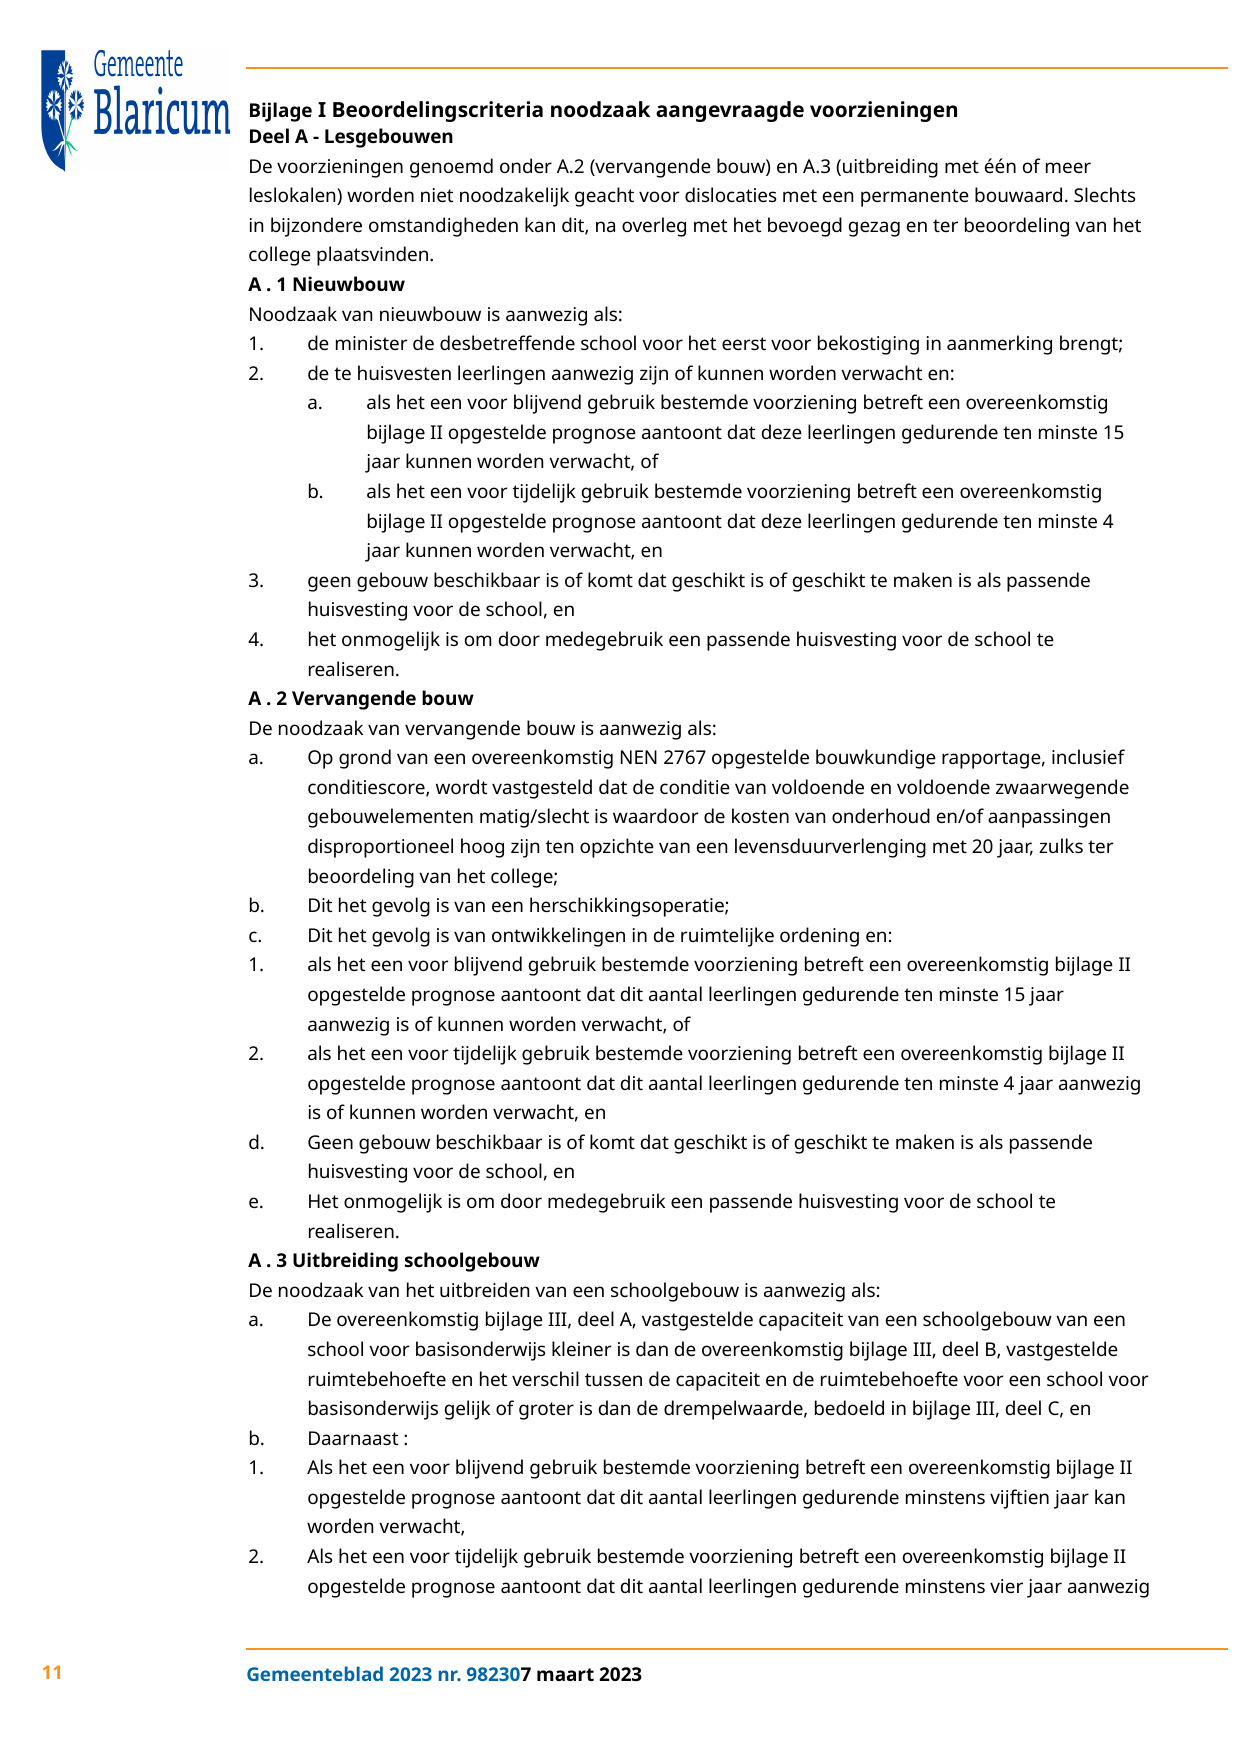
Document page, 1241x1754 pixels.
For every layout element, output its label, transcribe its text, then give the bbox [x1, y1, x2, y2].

list geen gebouw beschikbaar is of komt dat geschikt is of geschikt te maken is als passende huisvesting voor de school, en [248, 567, 1152, 622]
text De voorzieningen genoemd onder A.2 (vervangende bouw) en A.3 (uitbreiding met één of meer leslokalen) worden niet noodzakelijk geacht voor dislocaties met een permanente bouwaard. Slechts in bijzondere omstandigheden kan dit, na overleg met het bevoegd gezag en ter beoordeling van het college plaatsvinden. [248, 153, 1152, 267]
list de minister de desbetreffende school voor het eerst voor bekostiging in aanmerking brengt; [248, 330, 1152, 356]
text De noodzaak van het uitbreiden van een schoolgebouw is aanwezig als: [248, 1277, 1152, 1303]
text A . 2 Vervangende bouw [248, 685, 1152, 711]
list Dit het gevolg is van ontwikkelingen in de ruimtelijke ordening en: [248, 922, 1152, 948]
list als het een voor tijdelijk gebruik bestemde voorziening betreft een overeenkomstig bijlage II opgestelde prognose aantoont dat dit aantal leerlingen gedurende ten minste 4 jaar aanwezig is of kunnen worden verwacht, en [248, 1040, 1152, 1125]
list Daarnaast : [248, 1425, 1152, 1451]
list Geen gebouw beschikbaar is of komt dat geschikt is of geschikt te maken is als passende huisvesting voor de school, en [248, 1129, 1152, 1184]
text A . 1 Nieuwbouw [248, 271, 1152, 297]
list als het een voor blijvend gebruik bestemde voorziening betreft een overeenkomstig bijlage II opgestelde prognose aantoont dat deze leerlingen gedurende ten minste 15 jaar kunnen worden verwacht, of [307, 389, 1152, 474]
list Het onmogelijk is om door medegebruik een passende huisvesting voor de school te realiseren. [248, 1188, 1152, 1244]
list de te huisvesten leerlingen aanwezig zijn of kunnen worden verwacht en: [248, 360, 1152, 386]
list als het een voor tijdelijk gebruik bestemde voorziening betreft een overeenkomstig bijlage II opgestelde prognose aantoont dat deze leerlingen gedurende ten minste 4 jaar kunnen wor­den verwacht, en [307, 478, 1152, 563]
list Als het een voor blijvend gebruik bestemde voorziening betreft een overeenkomstig bijlage II opgestelde prognose aantoont dat dit aantal leerlingen gedurende minstens vijftien jaar kan worden verwacht, [248, 1454, 1152, 1539]
text Deel A - Lesgebouwen [248, 123, 1152, 149]
list als het een voor blijvend gebruik bestemde voorziening betreft een overeenkomstig bijlage II opgestelde prognose aantoont dat dit aantal leerlingen gedurende ten minste 15 jaar aanwezig is of kunnen worden verwacht, of [248, 952, 1152, 1037]
text De noodzaak van vervangende bouw is aanwezig als: [248, 715, 1152, 741]
text Noodzaak van nieuwbouw is aanwezig als: [248, 301, 1152, 327]
picture [41, 47, 231, 172]
text A . 3 Uitbreiding schoolgebouw [248, 1247, 1152, 1273]
list Op grond van een overeenkomstig NEN 2767 opgestelde bouwkundige rapportage, inclusief conditiescore, wordt vastgesteld dat de conditie van voldoende en voldoende zwaarwegende gebouwelementen matig/slecht is waardoor de kosten van onderhoud en/of aanpassingen disproportioneel hoog zijn ten opzichte van een levensduurverlenging met 20 jaar, zulks ter beoordeling van het college; [248, 744, 1152, 889]
text Bijlage I Beoordelingscriteria noodzaak aangevraagde voorzieningen [248, 95, 1152, 123]
list het onmogelijk is om door medegebruik een passende huis­vesting voor de school te realiseren. [248, 626, 1152, 682]
list Dit het gevolg is van een herschikkingsoperatie; [248, 892, 1152, 918]
list De overeenkomstig bijlage III, deel A, vastgestelde capaciteit van een schoolgebouw van een school voor basisonderwijs kleiner is dan de overeenkomstig bijlage III, deel B, vastgestelde ruimtebehoefte en het verschil tussen de capaciteit en de ruimtebehoefte voor een school voor basisonderwijs gelijk of groter is dan de drempelwaarde, bedoeld in bijlage III, deel C, en [248, 1307, 1152, 1421]
list Als het een voor tijdelijk gebruik bestemde voorziening betreft een overeenkomstig bijlage II opgestelde prognose aantoont dat dit aantal leerlingen gedurende minstens vier jaar aanwezig [248, 1543, 1152, 1599]
